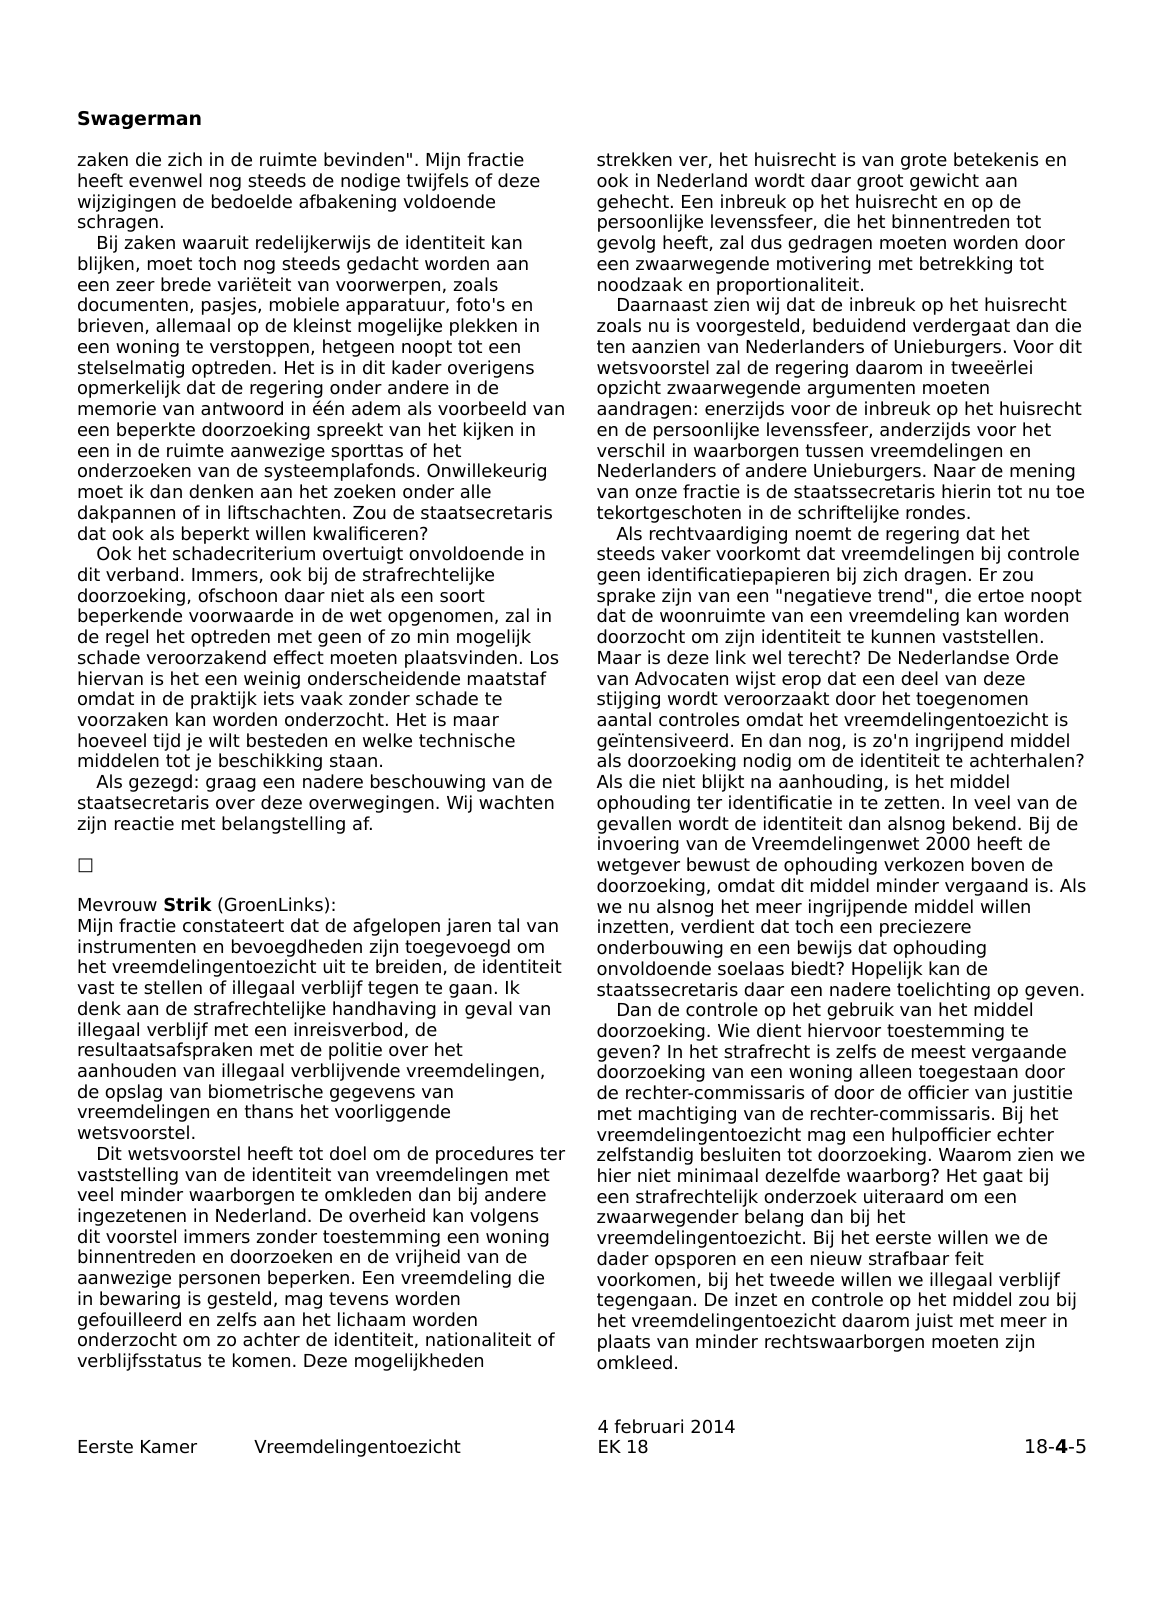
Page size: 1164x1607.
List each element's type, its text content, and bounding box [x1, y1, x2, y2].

text zaken die zich in de ruimte bevinden". Mijn fractie heeft evenwel nog steeds de nodige twijfels of deze wijzigingen de bedoelde afbakening voldoende schragen. [77, 150, 567, 233]
text Dan de controle op het gebruik van het middel doorzoeking. Wie dient hiervoor toestemming te geven? In het strafrecht is zelfs de meest vergaande doorzoeking van een woning alleen toegestaan door de rechter-commissaris of door de officier van justitie met machtiging van de rechter-commissaris. Bij het vreemdelingentoezicht mag een hulpofficier echter zelfstandig besluiten tot doorzoeking. Waarom zien we hier niet minimaal dezelfde waarborg? Het gaat bij een strafrechtelijk onderzoek uiteraard om een zwaarwegender belang dan bij het vreemdelingentoezicht. Bij het eerste willen we de dader opsporen en een nieuw strafbaar feit voorkomen, bij het tweede willen we illegaal verblijf tegengaan. De inzet en controle op het middel zou bij het vreemdelingentoezicht daarom juist met meer in plaats van minder rechtswaarborgen moeten zijn omkleed. [596, 1000, 1087, 1373]
text Dit wetsvoorstel heeft tot doel om de procedures ter vaststelling van de identiteit van vreemdelingen met veel minder waarborgen te omkleden dan bij andere ingezetenen in Nederland. De overheid kan volgens dit voorstel immers zonder toestemming een woning binnentreden en doorzoeken en de vrijheid van de aanwezige personen beperken. Een vreemdeling die in bewaring is gesteld, mag tevens worden gefouilleerd en zelfs aan het lichaam worden onderzocht om zo achter de identiteit, nationaliteit of verblijfsstatus te komen. Deze mogelijkheden [77, 1144, 567, 1372]
text Als gezegd: graag een nadere beschouwing van de staatsecretaris over deze overwegingen. Wij wachten zijn reactie met belangstelling af. [77, 772, 567, 834]
text Als rechtvaardiging noemt de regering dat het steeds vaker voorkomt dat vreemdelingen bij controle geen identificatiepapieren bij zich dragen. Er zou sprake zijn van een "negatieve trend", die ertoe noopt dat de woonruimte van een vreemdeling kan worden doorzocht om zijn identiteit te kunnen vaststellen. Maar is deze link wel terecht? De Nederlandse Orde van Advocaten wijst erop dat een deel van deze stijging wordt veroorzaakt door het toegenomen aantal controles omdat het vreemdelingentoezicht is geïntensiveerd. En dan nog, is zo'n ingrijpend middel als doorzoeking nodig om de identiteit te achterhalen? Als die niet blijkt na aanhouding, is het middel ophouding ter identificatie in te zetten. In veel van de gevallen wordt de identiteit dan alsnog bekend. Bij de invoering van de Vreemdelingenwet 2000 heeft de wetgever bewust de ophouding verkozen boven de doorzoeking, omdat dit middel minder vergaand is. Als we nu alsnog het meer ingrijpende middel willen inzetten, verdient dat toch een preciezere onderbouwing en een bewijs dat ophouding onvoldoende soelaas biedt? Hopelijk kan de staatssecretaris daar een nadere toelichting op geven. [596, 523, 1087, 1000]
text Ook het schadecriterium overtuigt onvoldoende in dit verband. Immers, ook bij de strafrechtelijke doorzoeking, ofschoon daar niet als een soort beperkende voorwaarde in de wet opgenomen, zal in de regel het optreden met geen of zo min mogelijk schade veroorzakend effect moeten plaatsvinden. Los hiervan is het een weinig onderscheidende maatstaf omdat in de praktijk iets vaak zonder schade te voorzaken kan worden onderzocht. Het is maar hoeveel tijd je wilt besteden en welke technische middelen tot je beschikking staan. [77, 544, 567, 772]
text Mijn fractie constateert dat de afgelopen jaren tal van instrumenten en bevoegdheden zijn toegevoegd om het vreemdelingentoezicht uit te breiden, de identiteit vast te stellen of illegaal verblijf tegen te gaan. Ik denk aan de strafrechtelijke handhaving in geval van illegaal verblijf met een inreisverbod, de resultaatsafspraken met de politie over het aanhouden van illegaal verblijvende vreemdelingen, de opslag van biometrische gegevens van vreemdelingen en thans het voorliggende wetsvoorstel. [77, 916, 567, 1144]
text □ [77, 854, 567, 875]
text Bij zaken waaruit redelijkerwijs de identiteit kan blijken, moet toch nog steeds gedacht worden aan een zeer brede variëteit van voorwerpen, zoals documenten, pasjes, mobiele apparatuur, foto's en brieven, allemaal op de kleinst mogelijke plekken in een woning te verstoppen, hetgeen noopt tot een stelselmatig optreden. Het is in dit kader overigens opmerkelijk dat de regering onder andere in de memorie van antwoord in één adem als voorbeeld van een beperkte doorzoeking spreekt van het kijken in een in de ruimte aanwezige sporttas of het onderzoeken van de systeemplafonds. Onwillekeurig moet ik dan denken aan het zoeken onder alle dakpannen of in liftschachten. Zou de staatsecretaris dat ook als beperkt willen kwalificeren? [77, 233, 567, 544]
text Mevrouw Strik (GroenLinks): [77, 895, 567, 916]
text strekken ver, het huisrecht is van grote betekenis en ook in Nederland wordt daar groot gewicht aan gehecht. Een inbreuk op het huisrecht en op de persoonlijke levenssfeer, die het binnentreden tot gevolg heeft, zal dus gedragen moeten worden door een zwaarwegende motivering met betrekking tot noodzaak en proportionaliteit. [596, 150, 1087, 295]
text Daarnaast zien wij dat de inbreuk op het huisrecht zoals nu is voorgesteld, beduidend verdergaat dan die ten aanzien van Nederlanders of Unieburgers. Voor dit wetsvoorstel zal de regering daarom in tweeërlei opzicht zwaarwegende argumenten moeten aandragen: enerzijds voor de inbreuk op het huisrecht en de persoonlijke levenssfeer, anderzijds voor het verschil in waarborgen tussen vreemdelingen en Nederlanders of andere Unieburgers. Naar de mening van onze fractie is de staatssecretaris hierin tot nu toe tekortgeschoten in de schriftelijke rondes. [596, 295, 1087, 523]
